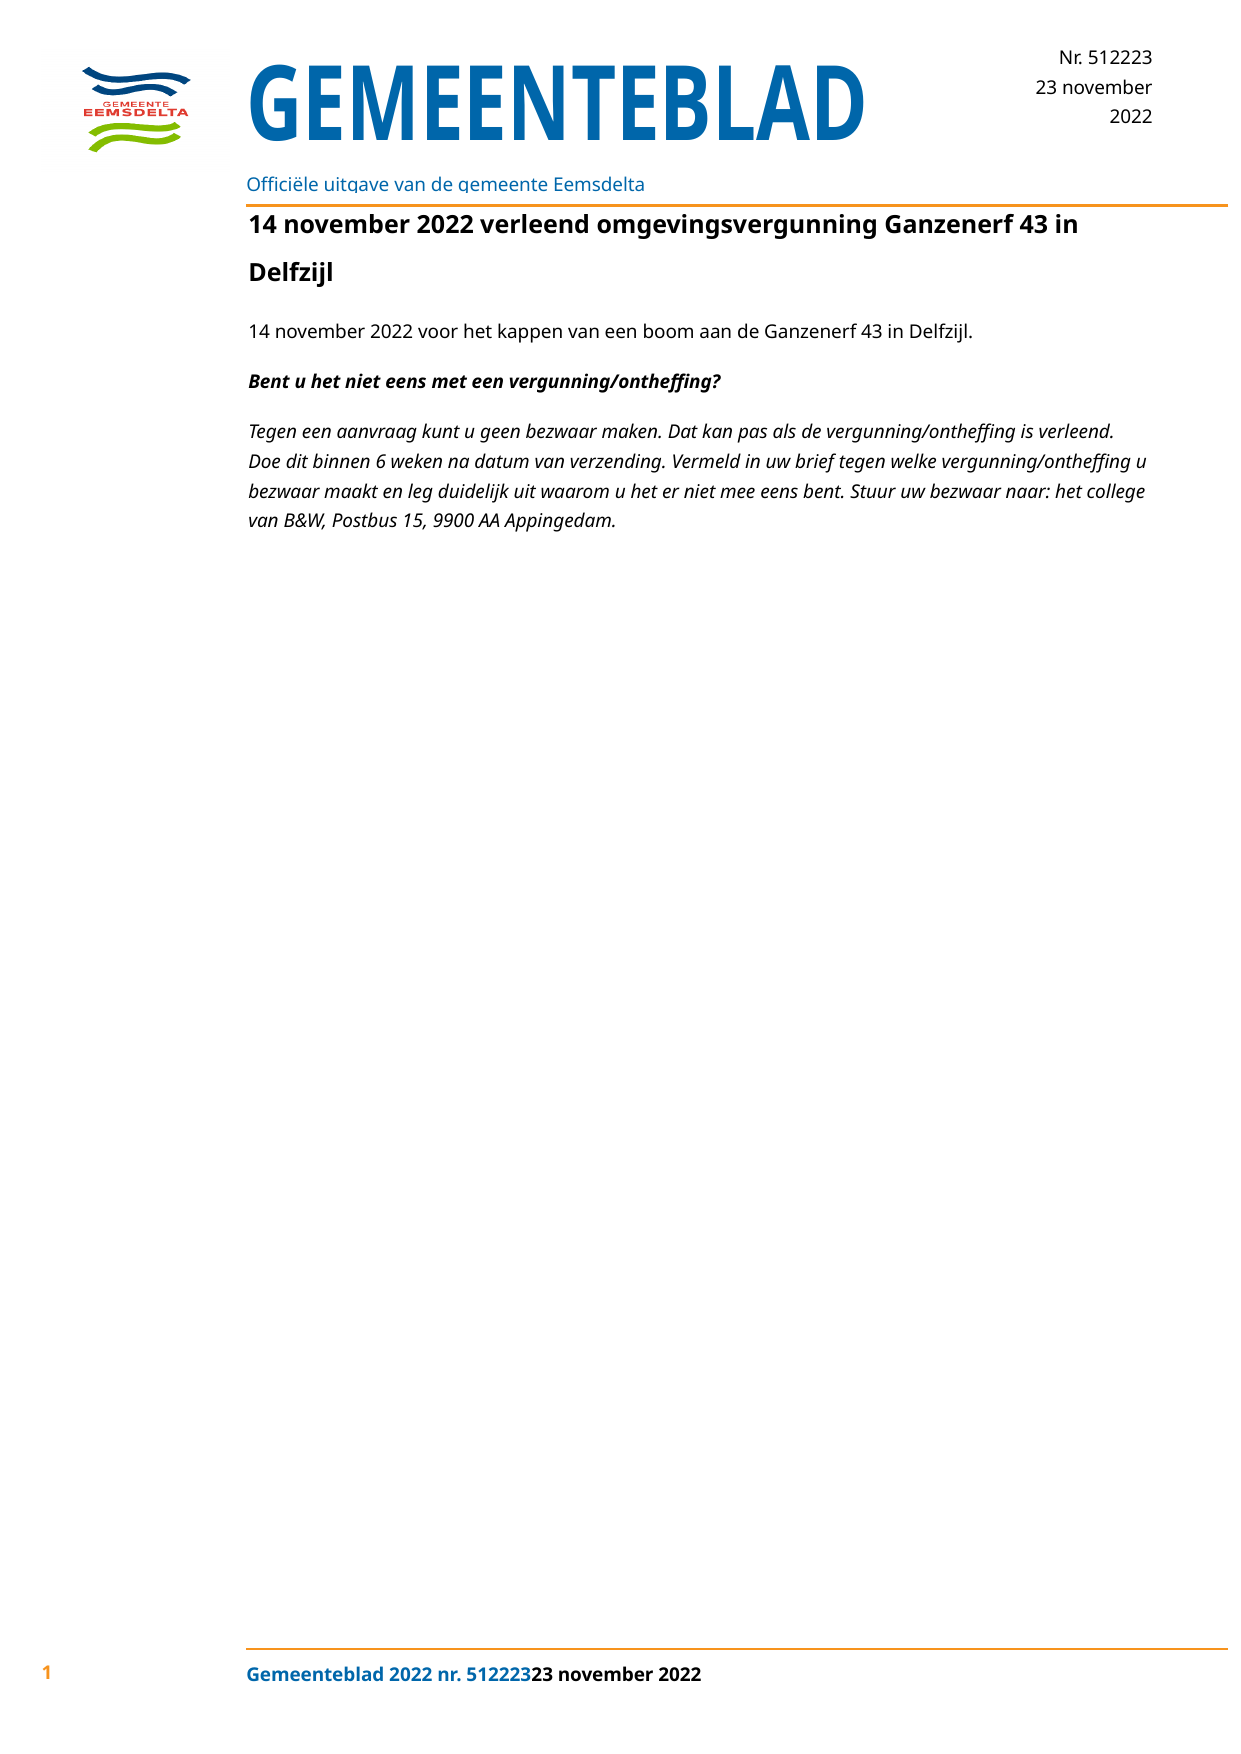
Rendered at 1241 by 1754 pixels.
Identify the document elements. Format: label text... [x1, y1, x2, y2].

text 14 november 2022 verleend omgevingsvergunning Ganzenerf 43 in Delfzijl [248, 207, 1152, 288]
text 14 november 2022 voor het kappen van een boom aan de Ganzenerf 43 in Delfzijl. [248, 318, 1152, 344]
text Tegen een aanvraag kunt u geen bezwaar maken. Dat kan pas als de vergunning/ontheffing is verleend. Doe dit binnen 6 weken na datum van verzending. Vermeld in uw brief tegen welke vergunning/ontheffing u bezwaar maakt en leg duidelijk uit waarom u het er niet mee eens bent. Stuur uw bezwaar naar: het college van B&W, Postbus 15, 9900 AA Appingedam. [248, 419, 1152, 533]
text Bent u het niet eens met een vergunning/ontheffing? [248, 368, 1152, 394]
picture [41, 47, 231, 172]
